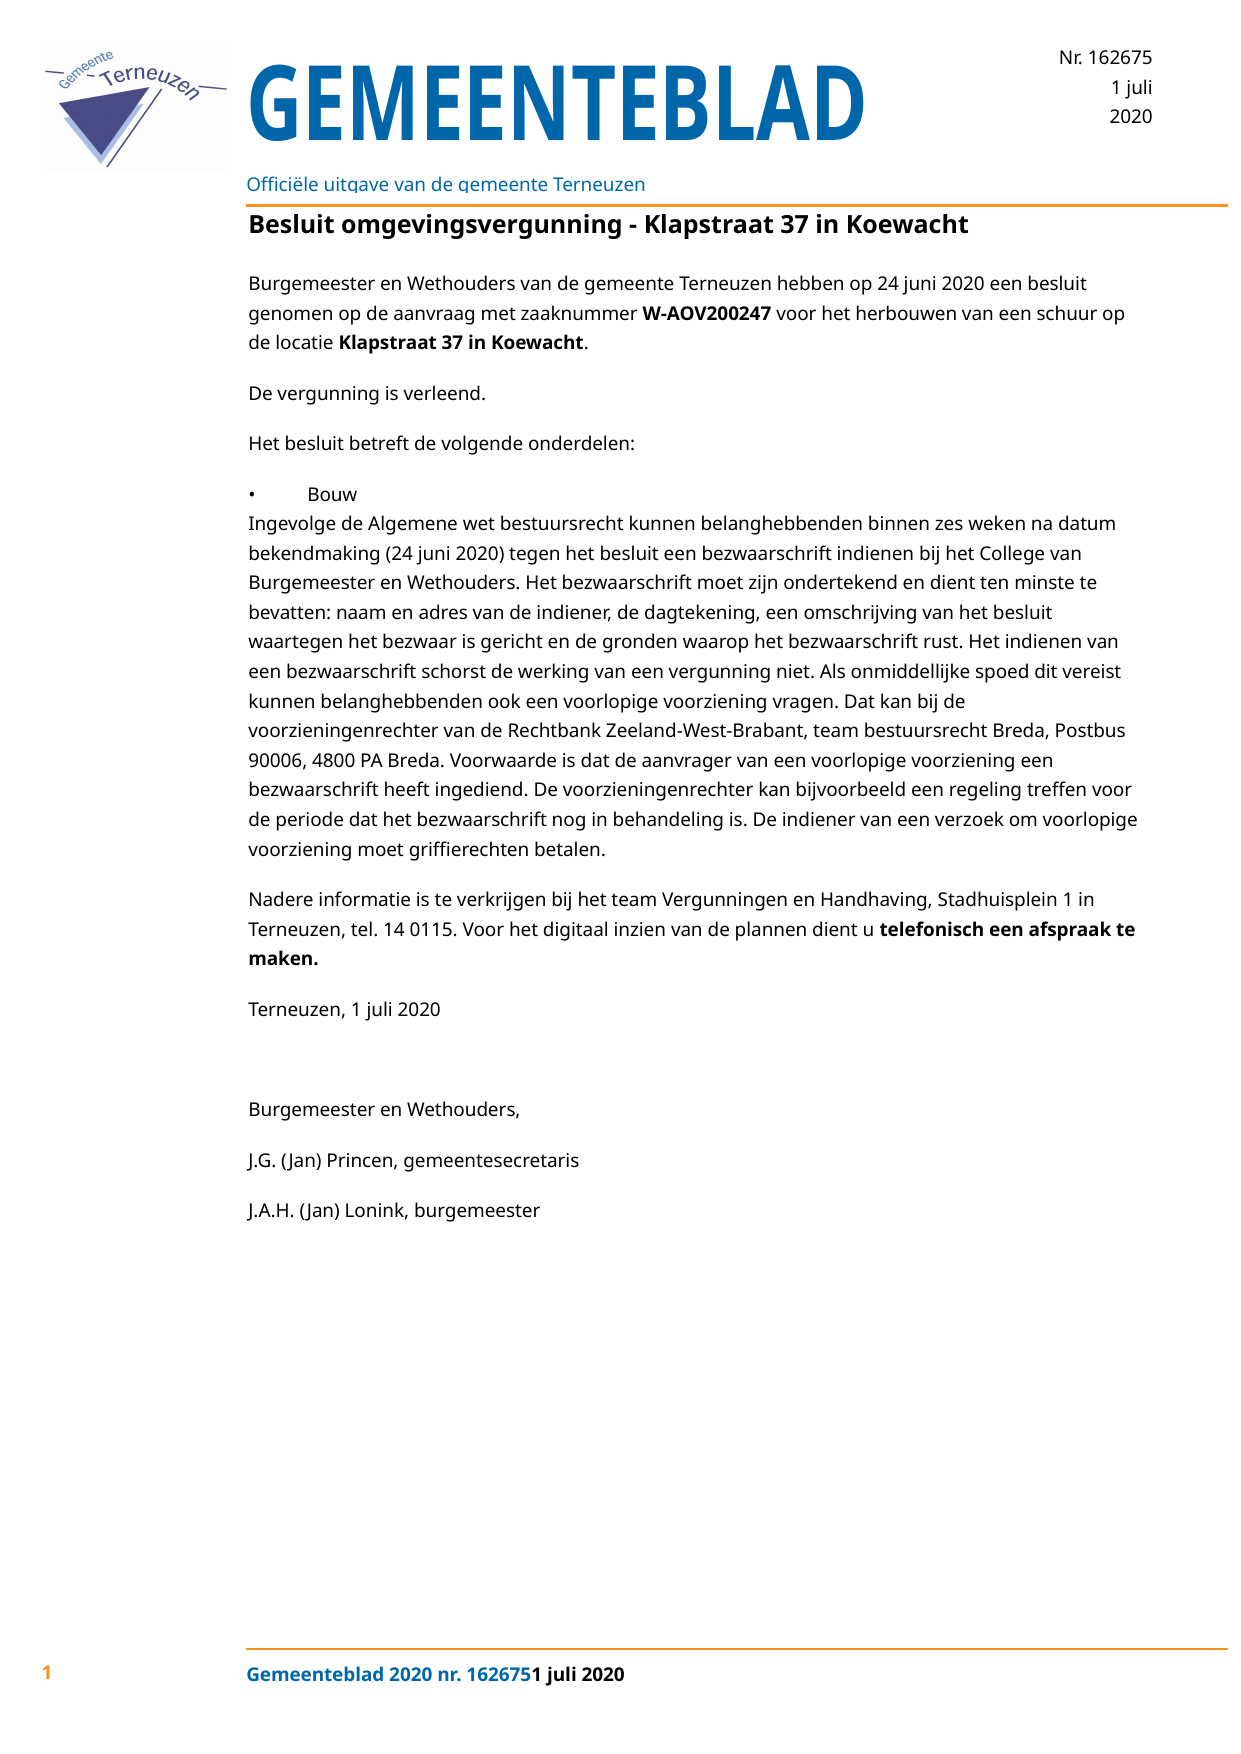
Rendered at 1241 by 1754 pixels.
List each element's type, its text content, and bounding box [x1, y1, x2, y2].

text Nadere informatie is te verkrijgen bij het team Vergunningen en Handhaving, Stadhuisplein 1 in Terneuzen, tel. 14 0115. Voor het digitaal inzien van de plannen dient u telefonisch een afspraak te maken. [248, 886, 1152, 971]
text Het besluit betreft de volgende onderdelen: [248, 430, 1152, 456]
text Terneuzen, 1 juli 2020 [248, 996, 1152, 1021]
text J.A.H. (Jan) Lonink, burgemeester [248, 1197, 1152, 1223]
text Ingevolge de Algemene wet bestuursrecht kunnen belanghebbenden binnen zes weken na datum bekendmaking (24 juni 2020) tegen het besluit een bezwaarschrift indienen bij het College van Burgemeester en Wethouders. Het bezwaarschrift moet zijn ondertekend en dient ten minste te bevatten: naam en adres van de indiener, de dagtekening, een omschrijving van het besluit waartegen het bezwaar is gericht en de gronden waarop het bezwaarschrift rust. Het indienen van een bezwaarschrift schorst de werking van een vergunning niet. Als onmiddellijke spoed dit vereist kunnen belanghebbenden ook een voorlopige voorziening vragen. Dat kan bij de voorzieningenrechter van de Rechtbank Zeeland-West-Brabant, team bestuursrecht Breda, Postbus 90006, 4800 PA Breda. Voorwaarde is dat de aanvrager van een voorlopige voorziening een bezwaarschrift heeft ingediend. De voorzieningenrechter kan bijvoorbeeld een regeling treffen voor de periode dat het bezwaarschrift nog in behandeling is. De indiener van een verzoek om voorlopige voorziening moet griffierechten betalen. [248, 510, 1152, 861]
picture [41, 47, 231, 172]
text Besluit omgevingsvergunning - Klapstraat 37 in Koewacht [248, 207, 1152, 241]
list Bouw [248, 481, 1152, 506]
text Burgemeester en Wethouders, [248, 1097, 1152, 1122]
text Burgemeester en Wethouders van de gemeente Terneuzen hebben op 24 juni 2020 een besluit genomen op de aanvraag met zaaknummer W-AOV200247 voor het herbouwen van een schuur op de locatie Klapstraat 37 in Koewacht. [248, 270, 1152, 355]
text J.G. (Jan) Princen, gemeentesecretaris [248, 1147, 1152, 1173]
text De vergunning is verleend. [248, 380, 1152, 406]
